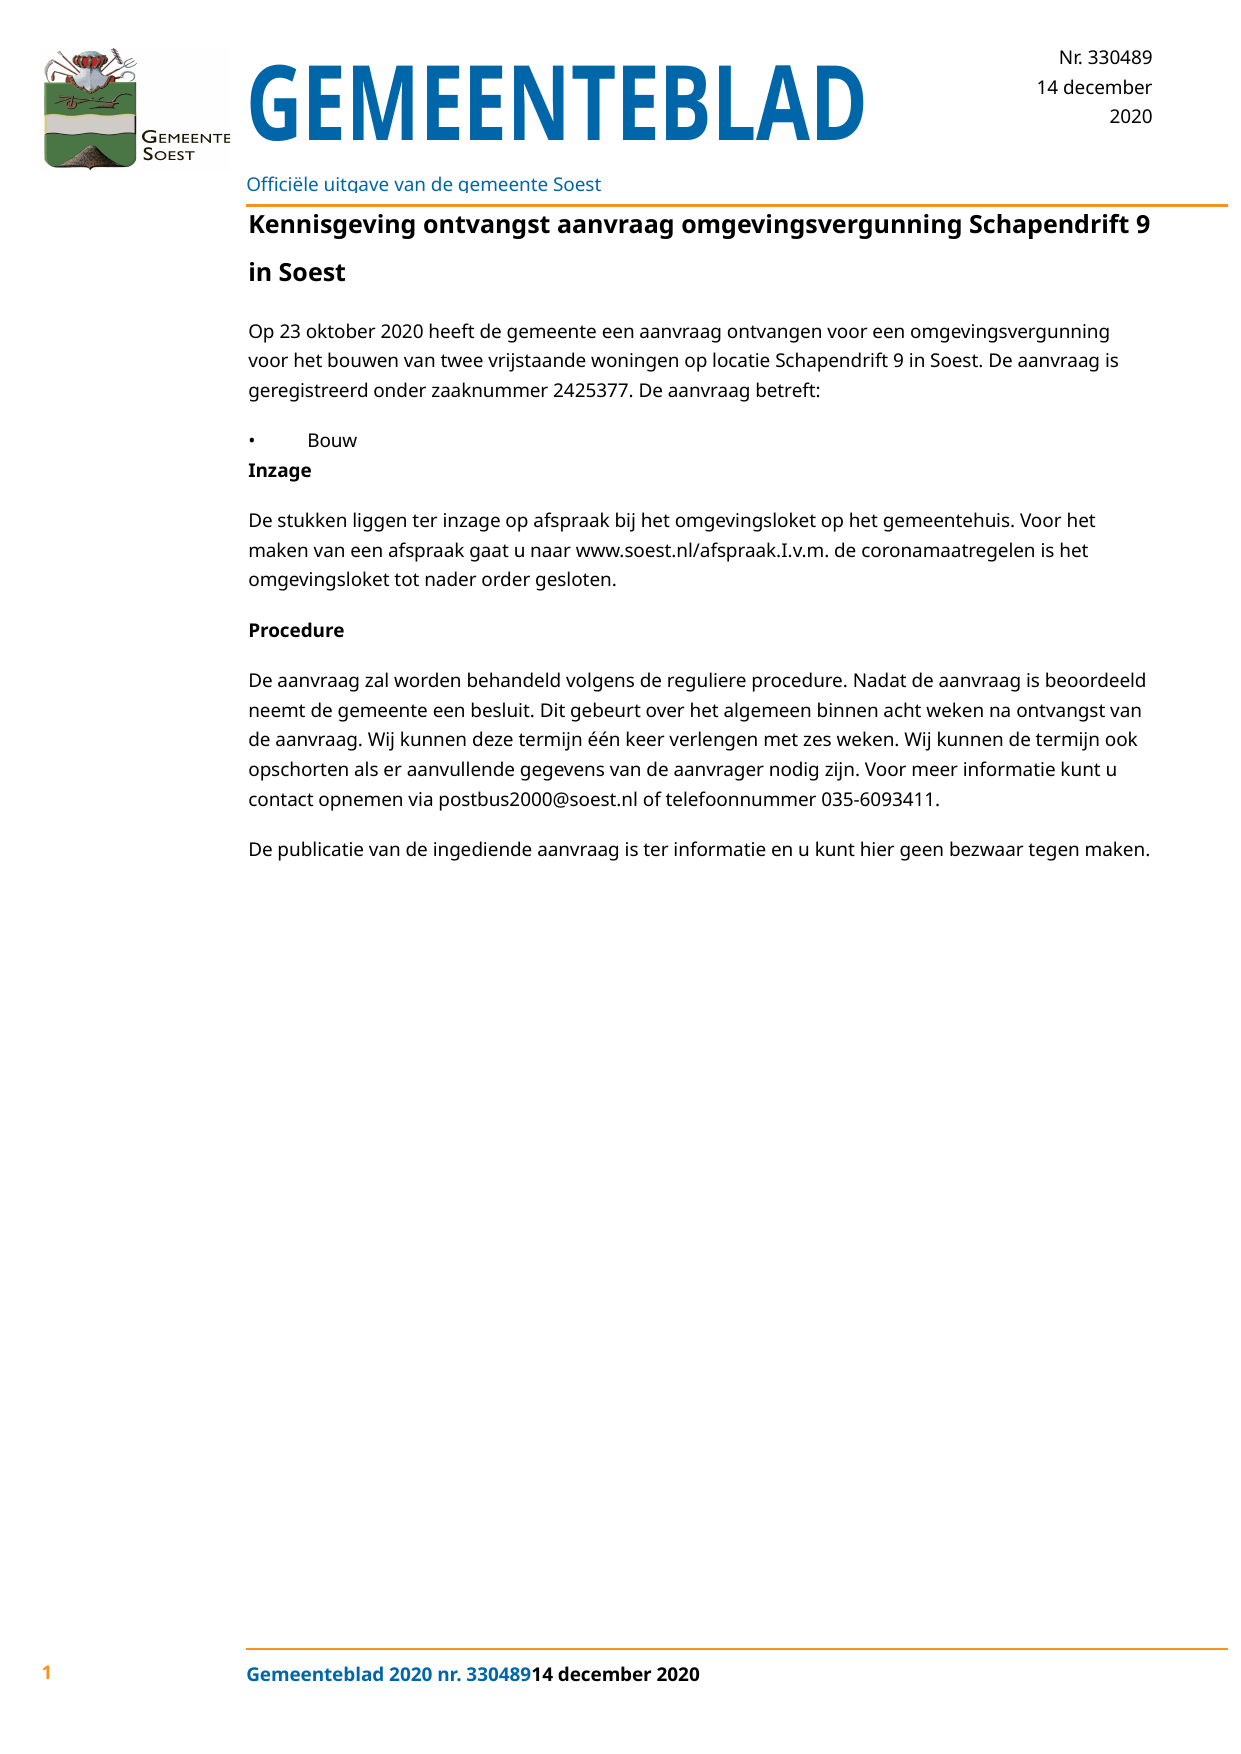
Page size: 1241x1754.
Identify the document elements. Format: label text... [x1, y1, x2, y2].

text De aanvraag zal worden behandeld volgens de reguliere procedure. Nadat de aanvraag is beoordeeld neemt de gemeente een besluit. Dit gebeurt over het algemeen binnen acht weken na ontvangst van de aanvraag. Wij kunnen deze termijn één keer verlengen met zes weken. Wij kunnen de termijn ook opschorten als er aanvullende gegevens van de aanvrager nodig zijn. Voor meer informatie kunt u contact opnemen via postbus2000@soest.nl of telefoonnummer 035-6093411. [248, 667, 1152, 812]
text De publicatie van de ingediende aanvraag is ter informatie en u kunt hier geen bezwaar tegen maken. [248, 836, 1152, 862]
text Op 23 oktober 2020 heeft de gemeente een aanvraag ontvangen voor een omgevingsvergunning voor het bouwen van twee vrijstaande woningen op locatie Schapendrift 9 in Soest. De aanvraag is geregistreerd onder zaaknummer 2425377. De aanvraag betreft: [248, 318, 1152, 403]
text Inzage [248, 457, 1152, 483]
picture [41, 47, 231, 172]
list Bouw [248, 427, 1152, 453]
text Procedure [248, 617, 1152, 643]
text Kennisgeving ontvangst aanvraag omgevingsvergunning Schapendrift 9 in Soest [248, 207, 1152, 288]
text De stukken liggen ter inzage op afspraak bij het omgevingsloket op het gemeentehuis. Voor het maken van een afspraak gaat u naar www.soest.nl/afspraak.I.v.m. de coronamaatregelen is het omgevingsloket tot nader order gesloten. [248, 507, 1152, 592]
